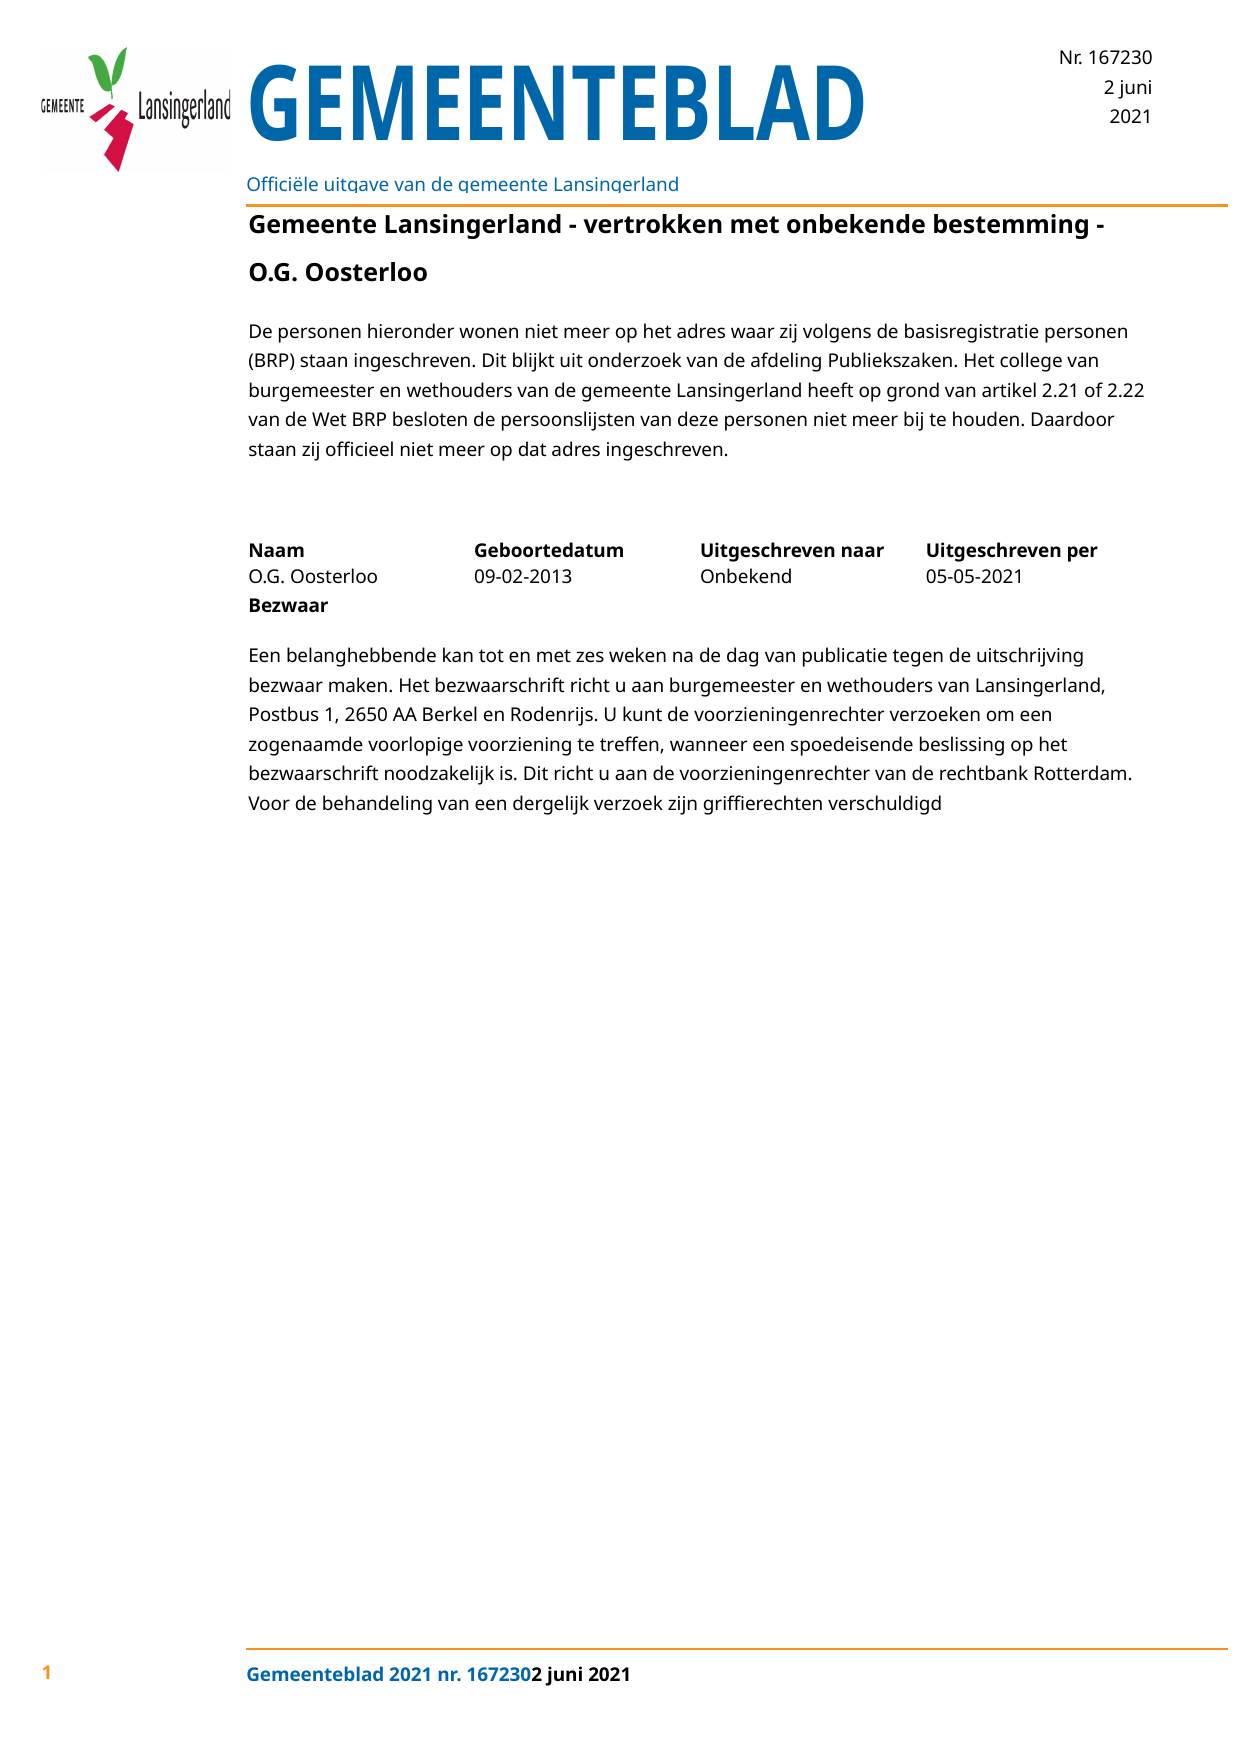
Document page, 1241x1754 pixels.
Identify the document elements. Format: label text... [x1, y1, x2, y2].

text Gemeente Lansingerland - vertrokken met onbekende bestemming - O.G. Oosterloo [248, 207, 1152, 288]
table_header Uitgeschreven naar [700, 537, 926, 563]
table_cell 05-05-2021 [926, 563, 1152, 589]
table_cell 09-02-2013 [474, 563, 700, 589]
table_header Naam [248, 537, 474, 563]
table_header Geboortedatum [474, 537, 700, 563]
table_cell Onbekend [700, 563, 926, 589]
text Bezwaar [248, 592, 1152, 618]
table_cell O.G. Oosterloo [248, 563, 474, 589]
text De personen hieronder wonen niet meer op het adres waar zij volgens de basisregistratie personen (BRP) staan ingeschreven. Dit blijkt uit onderzoek van de afdeling Publiekszaken. Het college van burgemeester en wethouders van de gemeente Lansingerland heeft op grond van artikel 2.21 of 2.22 van de Wet BRP besloten de persoonslijsten van deze personen niet meer bij te houden. Daardoor staan zij officieel niet meer op dat adres ingeschreven. [248, 318, 1152, 462]
table_header Uitgeschreven per [926, 537, 1152, 563]
picture [41, 47, 231, 172]
text Een belanghebbende kan tot en met zes weken na de dag van publicatie tegen de uitschrijving bezwaar maken. Het bezwaarschrift richt u aan burgemeester en wethouders van Lansingerland, Postbus 1, 2650 AA Berkel en Rodenrijs. U kunt de voorzieningenrechter verzoeken om een zogenaamde voorlopige voorziening te treffen, wanneer een spoedeisende beslissing op het bezwaarschrift noodzakelijk is. Dit richt u aan de voorzieningenrechter van de rechtbank Rotterdam. Voor de behandeling van een dergelijk verzoek zijn griffierechten verschuldigd [248, 642, 1152, 816]
